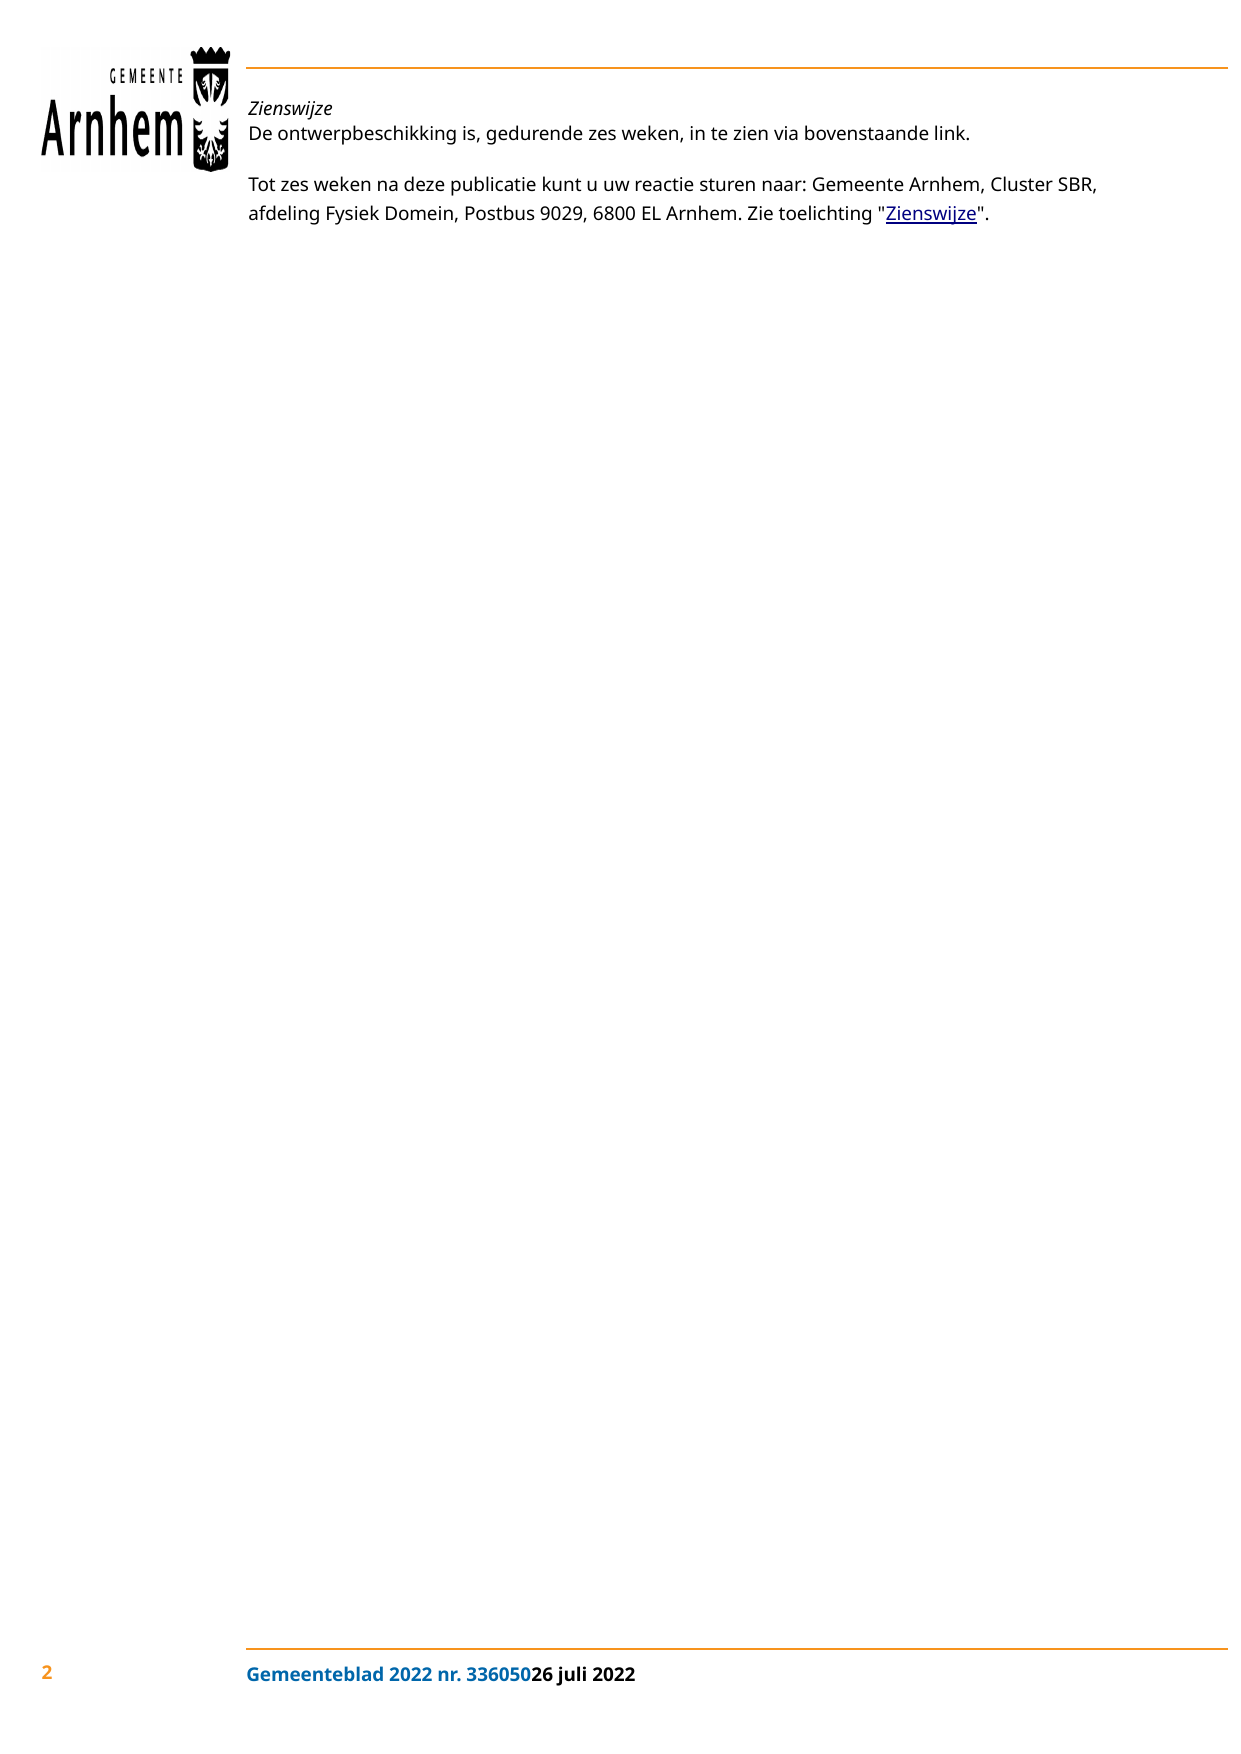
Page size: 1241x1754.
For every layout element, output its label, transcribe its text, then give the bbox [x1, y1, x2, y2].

text Tot zes weken na deze publicatie kunt u uw reactie sturen naar: Gemeente Arnhem, Cluster SBR, afdeling Fysiek Domein, Postbus 9029, 6800 EL Arnhem. Zie toelichting "Zienswijze". [248, 171, 1152, 226]
text Zienswijze [248, 95, 1152, 121]
text De ontwerpbeschikking is, gedurende zes weken, in te zien via bovenstaande link. [248, 121, 1152, 146]
picture [41, 47, 231, 172]
